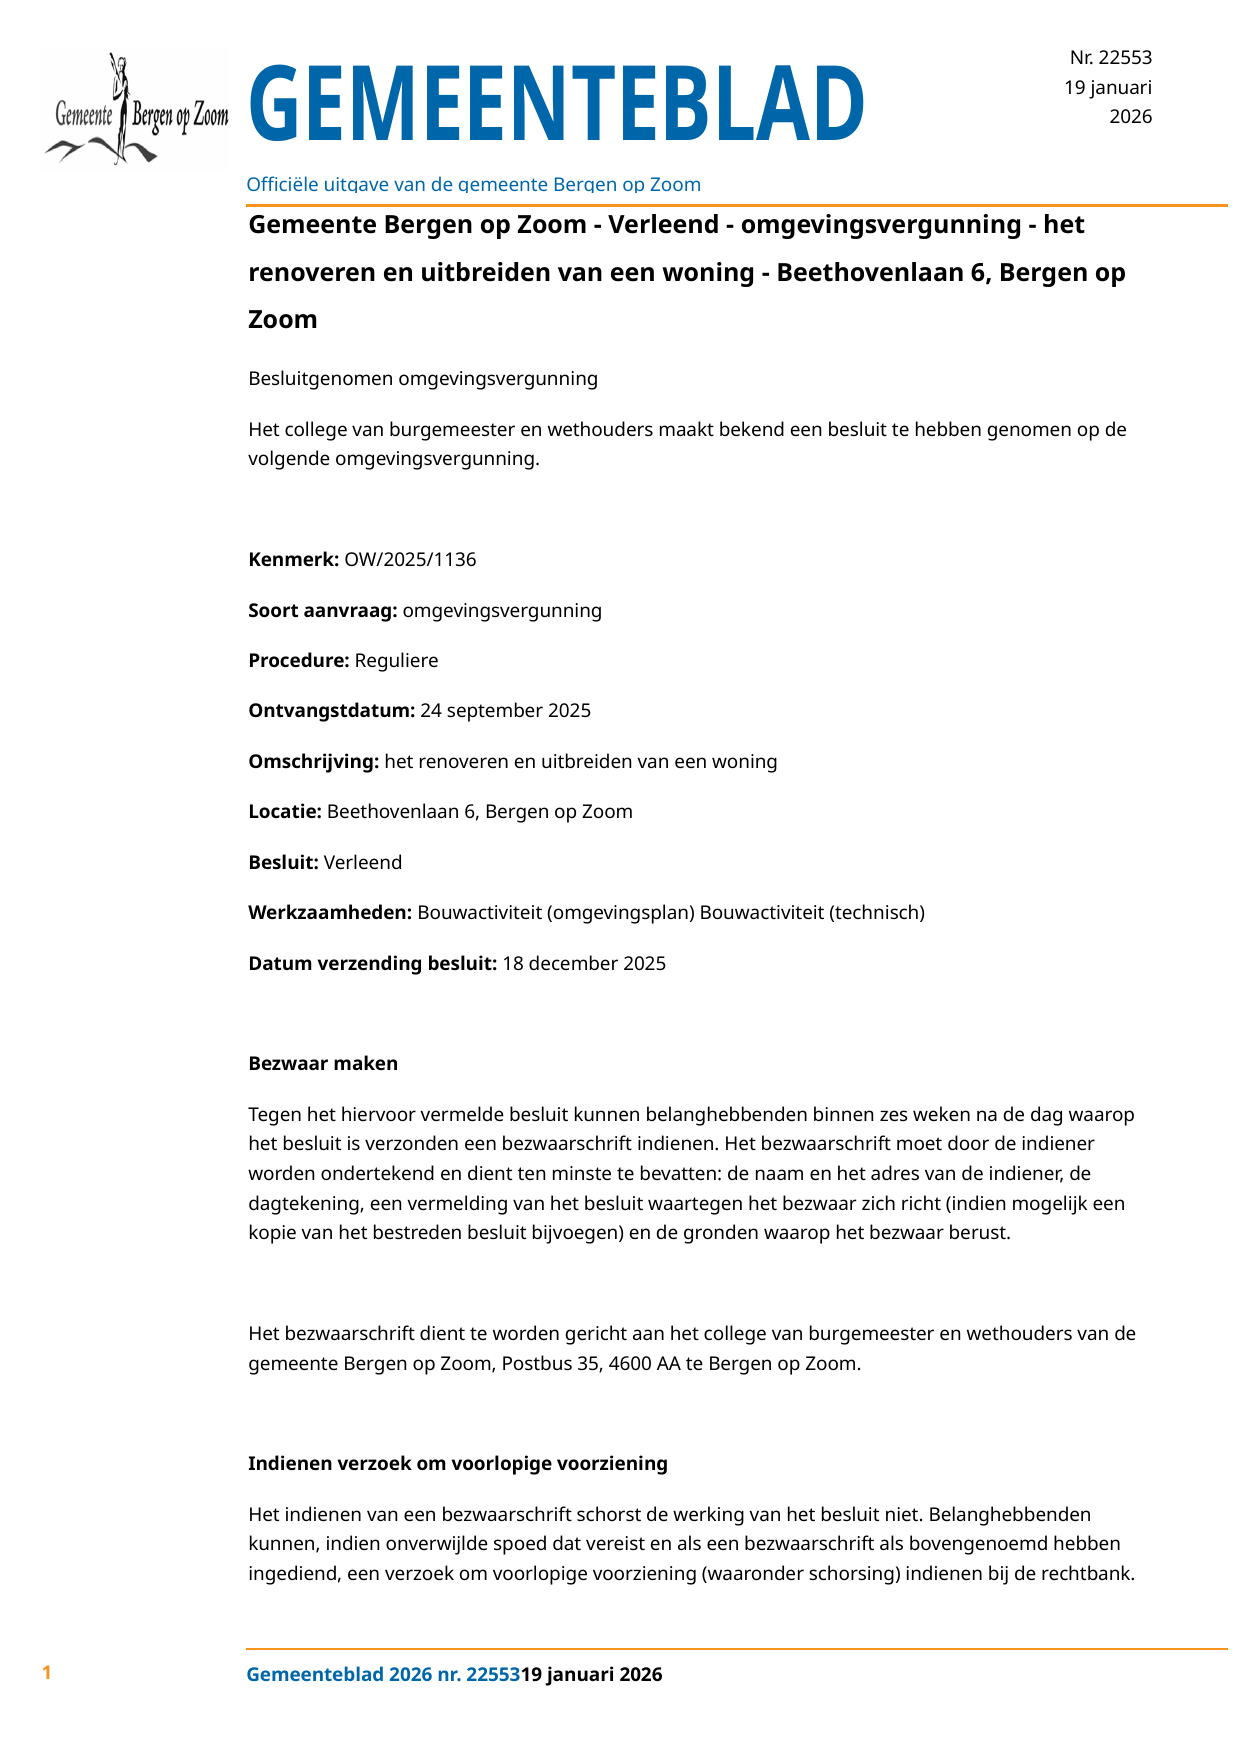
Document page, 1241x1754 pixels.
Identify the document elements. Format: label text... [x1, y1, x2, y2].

text Het college van burgemeester en wethouders maakt bekend een besluit te hebben genomen op de volgende omgevingsvergunning. [248, 416, 1152, 471]
text Procedure: Reguliere [248, 647, 1152, 673]
text Datum verzending besluit: 18 december 2025 [248, 950, 1152, 975]
text Indienen verzoek om voorlopige voorziening [248, 1451, 1152, 1476]
text Kenmerk: OW/2025/1136 [248, 546, 1152, 572]
text Besluitgenomen omgevingsvergunning [248, 366, 1152, 391]
text Soort aanvraag: omgevingsvergunning [248, 597, 1152, 622]
picture [41, 47, 231, 172]
text Het indienen van een bezwaarschrift schorst de werking van het besluit niet. Belanghebbenden kunnen, indien onverwijlde spoed dat vereist en als een bezwaarschrift als bovengenoemd hebben ingediend, een verzoek om voorlopige voorziening (waaronder schorsing) indienen bij de rechtbank. [248, 1501, 1152, 1586]
text Gemeente Bergen op Zoom - Verleend - omgevingsvergunning - het renoveren en uitbreiden van een woning - Beethovenlaan 6, Bergen op Zoom [248, 207, 1152, 336]
text Besluit: Verleend [248, 849, 1152, 874]
text Omschrijving: het renoveren en uitbreiden van een woning [248, 748, 1152, 774]
text Werkzaamheden: Bouwactiviteit (omgevingsplan) Bouwactiviteit (technisch) [248, 899, 1152, 925]
text Bezwaar maken [248, 1051, 1152, 1076]
text Tegen het hiervoor vermelde besluit kunnen belanghebbenden binnen zes weken na de dag waarop het besluit is verzonden een bezwaarschrift indienen. Het bezwaarschrift moet door de indiener worden ondertekend en dient ten minste te bevatten: de naam en het adres van de indiener, de dagtekening, een vermelding van het besluit waartegen het bezwaar zich richt (indien mogelijk een kopie van het bestreden besluit bijvoegen) en de gronden waarop het bezwaar berust. [248, 1101, 1152, 1245]
text Locatie: Beethovenlaan 6, Bergen op Zoom [248, 798, 1152, 824]
text Het bezwaarschrift dient te worden gericht aan het college van burgemeester en wethouders van de gemeente Bergen op Zoom, Postbus 35, 4600 AA te Bergen op Zoom. [248, 1320, 1152, 1375]
text Ontvangstdatum: 24 september 2025 [248, 698, 1152, 723]
